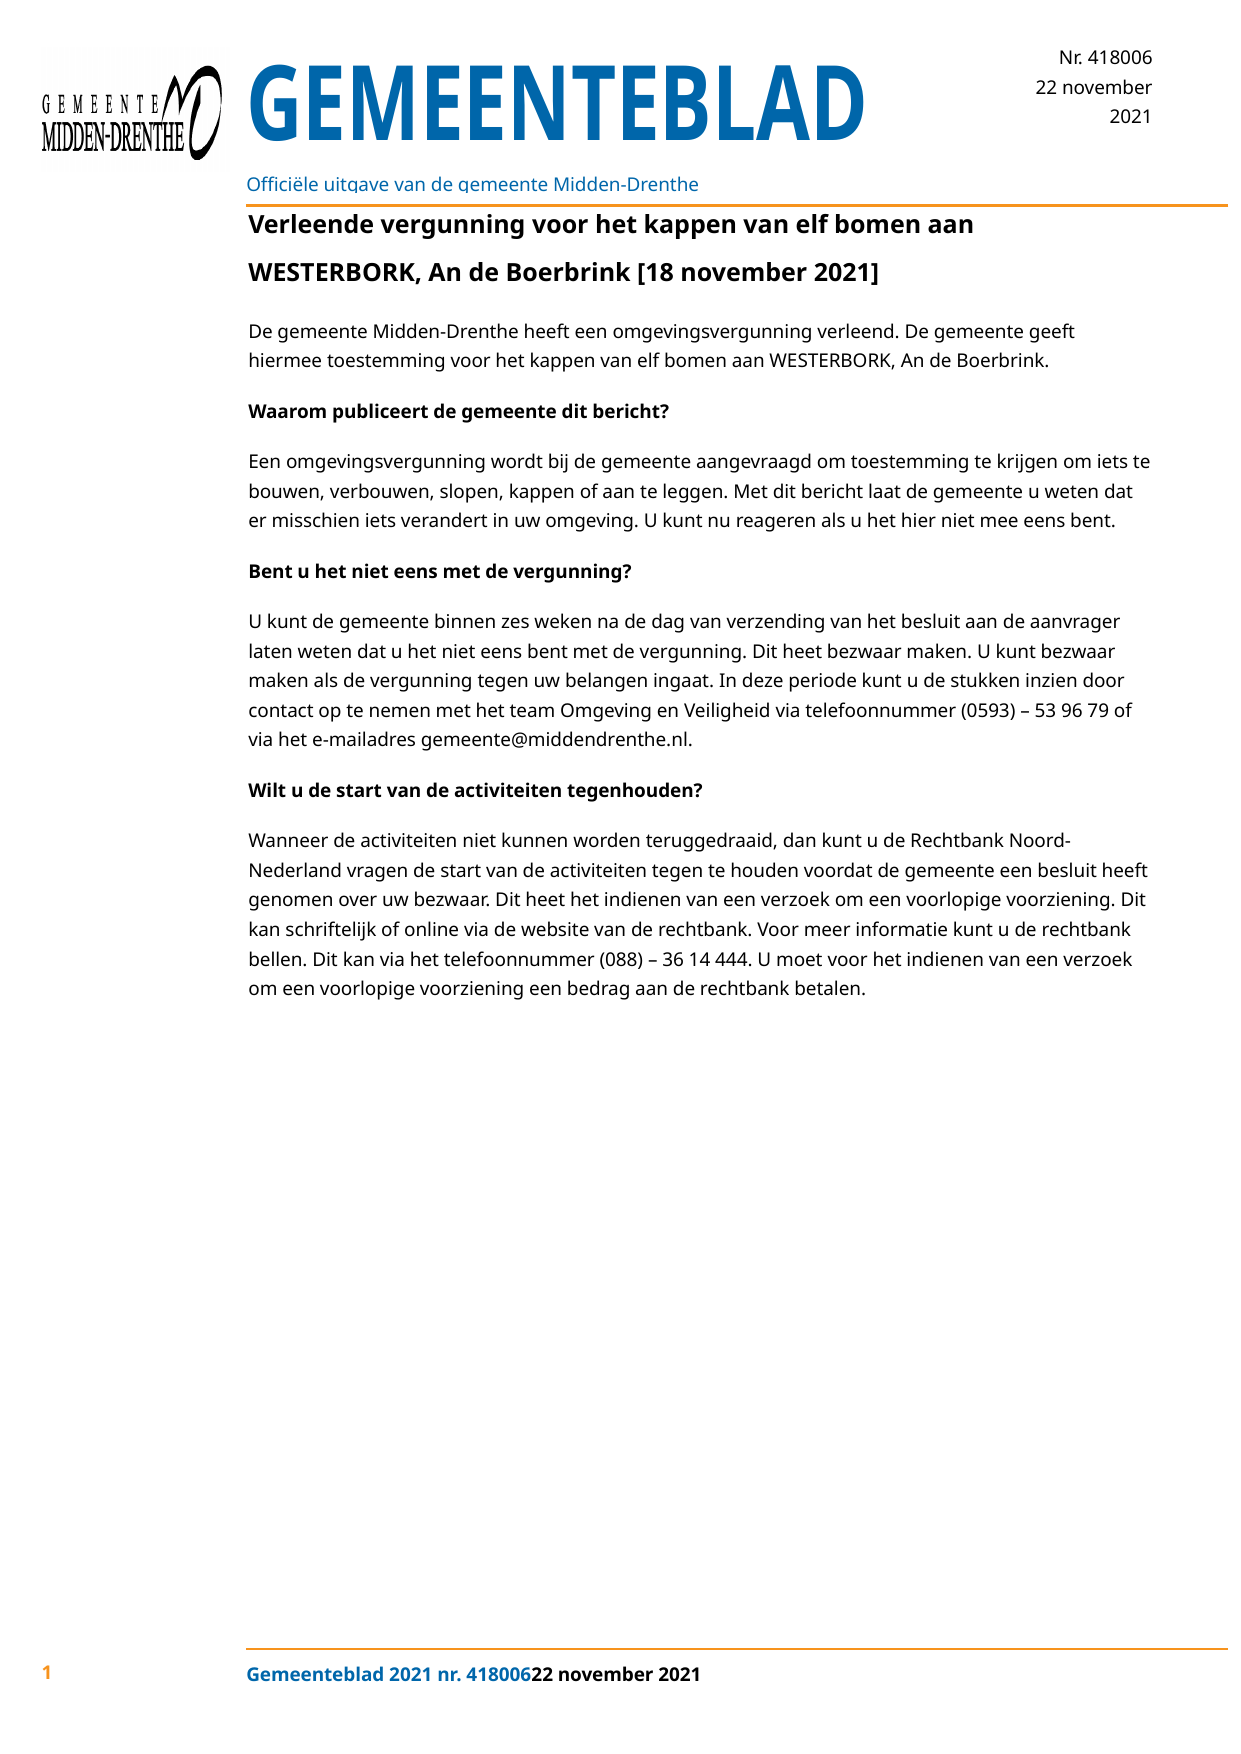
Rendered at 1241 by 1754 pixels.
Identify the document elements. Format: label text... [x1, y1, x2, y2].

text Een omgevingsvergunning wordt bij de gemeente aangevraagd om toestemming te krijgen om iets te bouwen, verbouwen, slopen, kappen of aan te leggen. Met dit bericht laat de gemeente u weten dat er misschien iets verandert in uw omgeving. U kunt nu reageren als u het hier niet mee eens bent. [248, 448, 1152, 533]
picture [41, 47, 231, 172]
text U kunt de gemeente binnen zes weken na de dag van verzending van het besluit aan de aanvrager laten weten dat u het niet eens bent met de vergunning. Dit heet bezwaar maken. U kunt bezwaar maken als de vergunning tegen uw belangen ingaat. In deze periode kunt u de stukken inzien door contact op te nemen met het team Omgeving en Veiligheid via telefoonnummer (0593) – 53 96 79 of via het e-mailadres gemeente@middendrenthe.nl. [248, 608, 1152, 752]
text Verleende vergunning voor het kappen van elf bomen aan WESTERBORK, An de Boerbrink [18 november 2021] [248, 207, 1152, 288]
text Bent u het niet eens met de vergunning? [248, 558, 1152, 584]
text De gemeente Midden-Drenthe heeft een omgevingsvergunning verleend. De gemeente geeft hiermee toestemming voor het kappen van elf bomen aan WESTERBORK, An de Boerbrink. [248, 318, 1152, 373]
text Wanneer de activiteiten niet kunnen worden teruggedraaid, dan kunt u de Rechtbank Noord-Nederland vragen de start van de activiteiten tegen te houden voordat de gemeente een besluit heeft genomen over uw bezwaar. Dit heet het indienen van een verzoek om een voorlopige voorziening. Dit kan schriftelijk of online via de website van de rechtbank. Voor meer informatie kunt u de rechtbank bellen. Dit kan via het telefoonnummer (088) – 36 14 444. U moet voor het indienen van een verzoek om een voorlopige voorziening een bedrag aan de rechtbank betalen. [248, 827, 1152, 1001]
text Waarom publiceert de gemeente dit bericht? [248, 398, 1152, 424]
text Wilt u de start van de activiteiten tegenhouden? [248, 777, 1152, 803]
